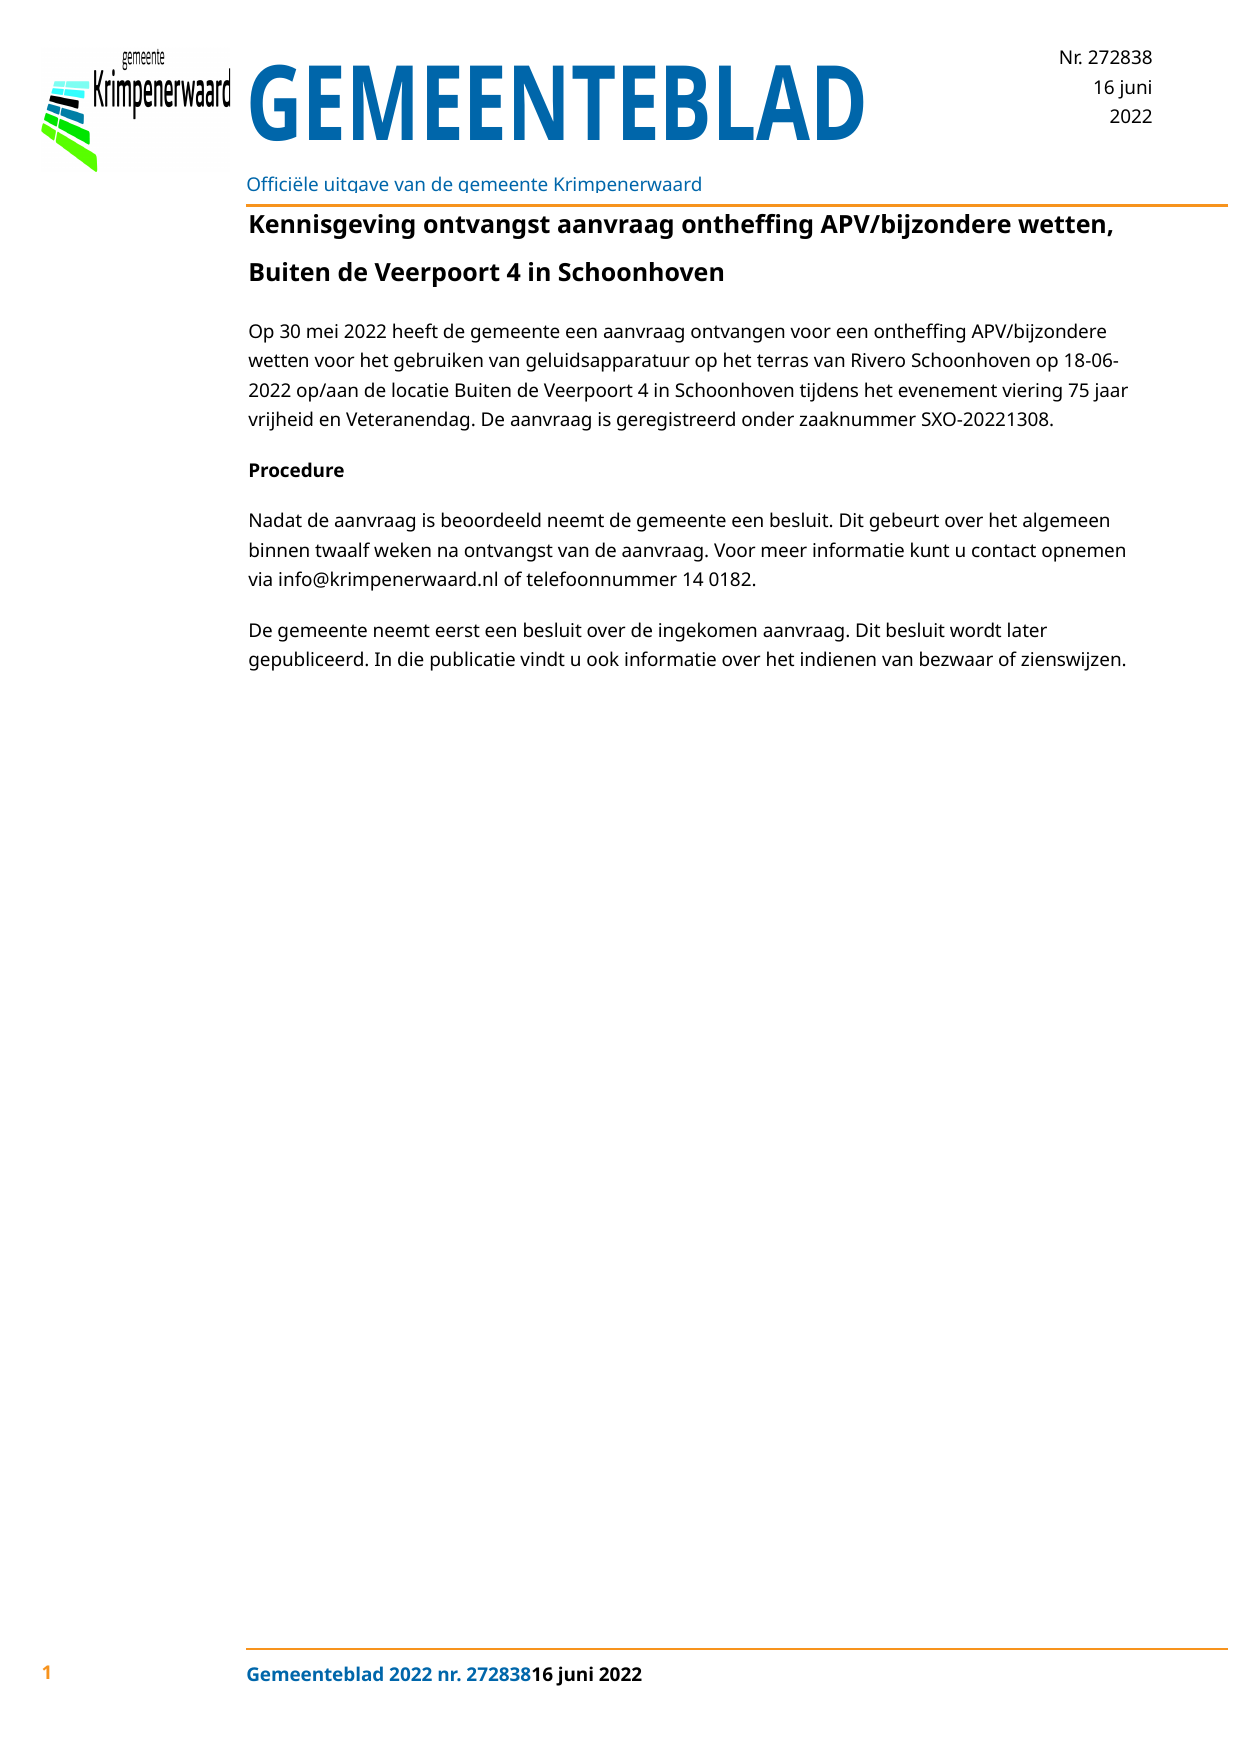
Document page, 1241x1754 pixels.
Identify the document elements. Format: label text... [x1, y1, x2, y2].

text De gemeente neemt eerst een besluit over de ingekomen aanvraag. Dit besluit wordt later gepubliceerd. In die publicatie vindt u ook informatie over het indienen van bezwaar of zienswijzen. [248, 617, 1152, 672]
text Kennisgeving ontvangst aanvraag ontheffing APV/bijzondere wetten, Buiten de Veerpoort 4 in Schoonhoven [248, 207, 1152, 288]
text Op 30 mei 2022 heeft de gemeente een aanvraag ontvangen voor een ontheffing APV/bijzondere wetten voor het gebruiken van geluidsapparatuur op het terras van Rivero Schoonhoven op 18-06-2022 op/aan de locatie Buiten de Veerpoort 4 in Schoonhoven tijdens het evenement viering 75 jaar vrijheid en Veteranendag. De aanvraag is geregistreerd onder zaaknummer SXO-20221308. [248, 318, 1152, 432]
picture [41, 47, 231, 172]
text Nadat de aanvraag is beoordeeld neemt de gemeente een besluit. Dit gebeurt over het algemeen binnen twaalf weken na ontvangst van de aanvraag. Voor meer informatie kunt u contact opnemen via info@krimpenerwaard.nl of telefoonnummer 14 0182. [248, 507, 1152, 592]
text Procedure [248, 457, 1152, 483]
